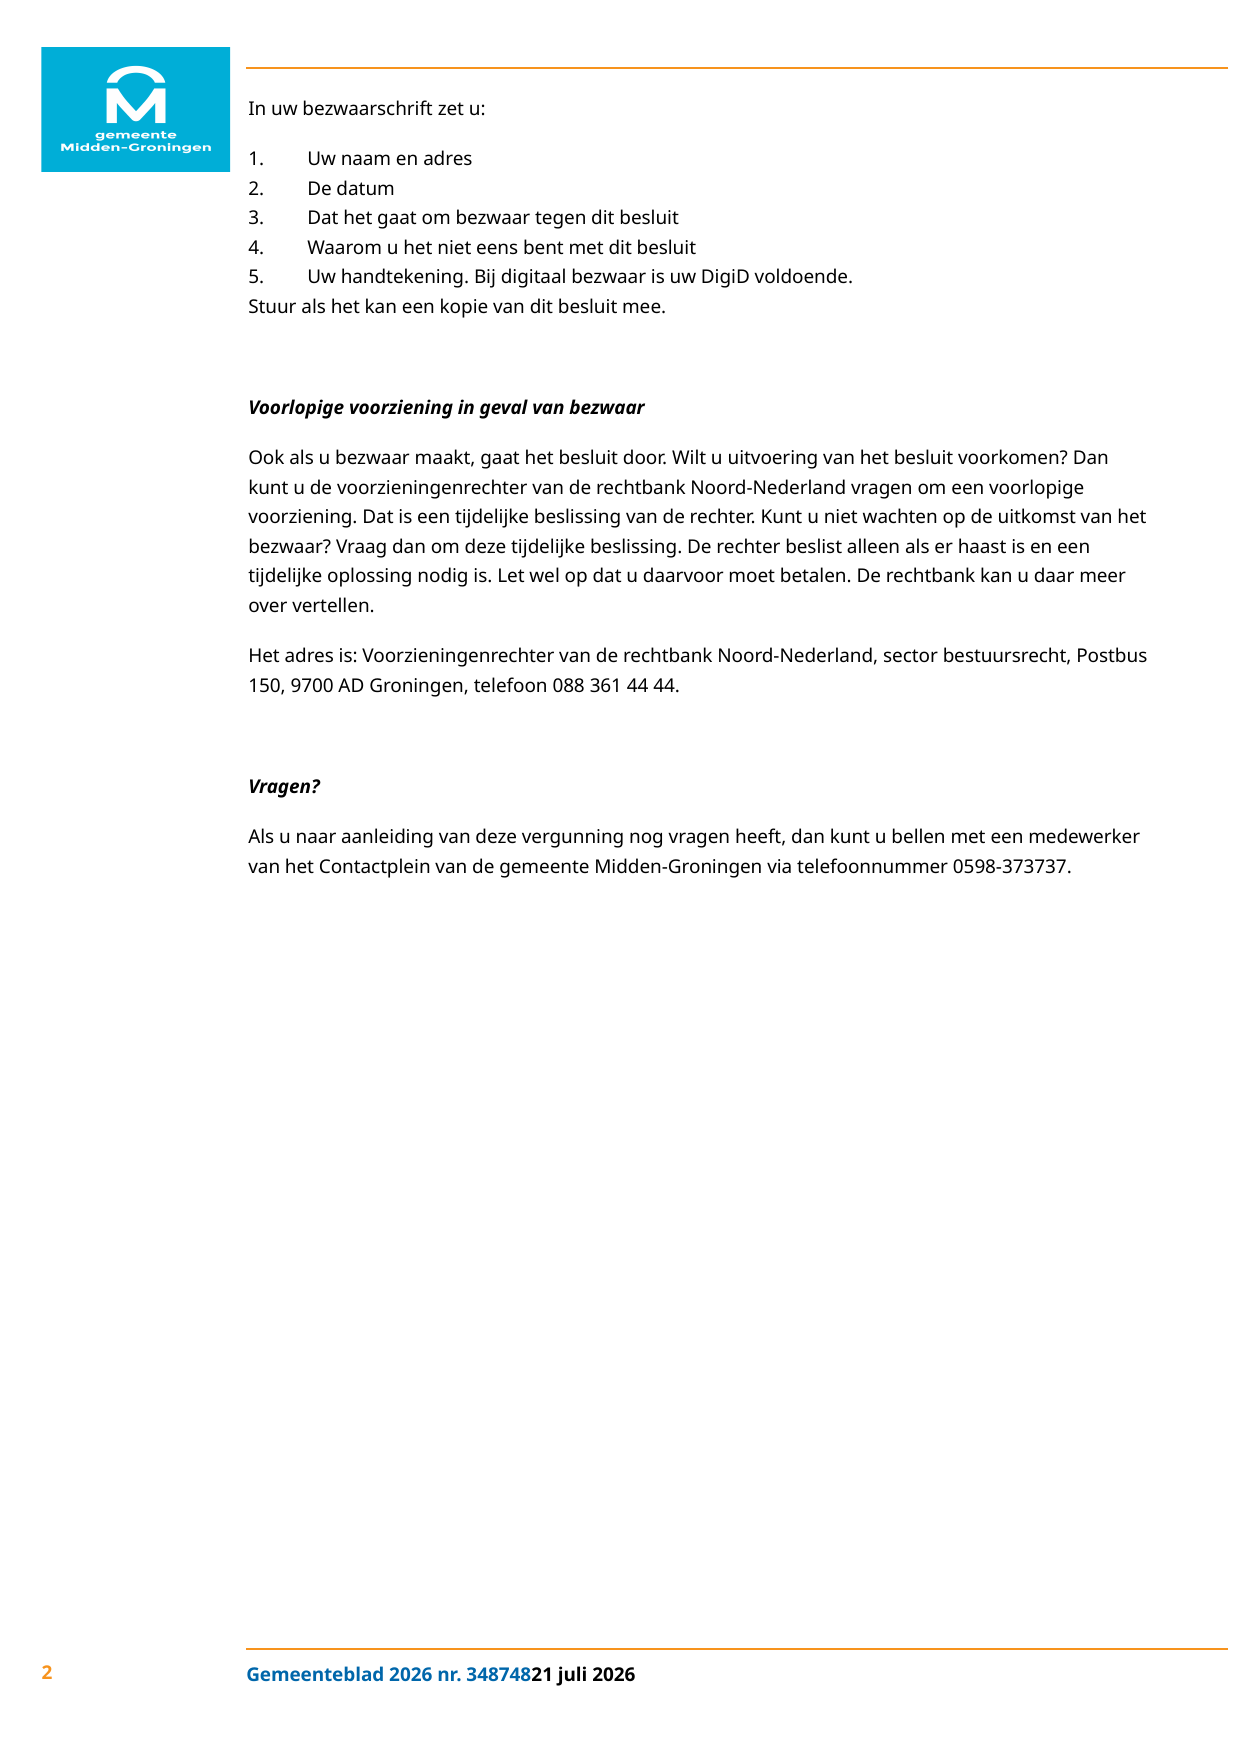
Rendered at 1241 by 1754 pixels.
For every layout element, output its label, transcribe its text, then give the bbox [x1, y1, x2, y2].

text Het adres is: Voorzieningenrechter van de rechtbank Noord-Nederland, sector bestuursrecht, Postbus 150, 9700 AD Groningen, telefoon 088 361 44 44. [248, 643, 1152, 698]
list Uw handtekening. Bij digitaal bezwaar is uw DigiD voldoende. [248, 263, 1152, 289]
list De datum [248, 175, 1152, 201]
picture [184, 146, 190, 153]
text Als u naar aanleiding van deze vergunning nog vragen heeft, dan kunt u bellen met een medewerker van het Contactplein van de gemeente Midden-Groningen via telefoonnummer 0598-373737. [248, 823, 1152, 879]
list Uw naam en adres [248, 145, 1152, 171]
text Voorlopige voorziening in geval van bezwaar [248, 394, 1152, 420]
text Vragen? [248, 773, 1152, 799]
list Waarom u het niet eens bent met dit besluit [248, 234, 1152, 260]
text Ook als u bezwaar maakt, gaat het besluit door. Wilt u uitvoering van het besluit voorkomen? Dan kunt u de voorzieningenrechter van de rechtbank Noord-Nederland vragen om een voorlopige voorziening. Dat is een tijdelijke beslissing van de rechter. Kunt u niet wachten op de uitkomst van het bezwaar? Vraag dan om deze tijdelijke beslissing. De rechter beslist alleen als er haast is en een tijdelijke oplossing nodig is. Let wel op dat u daarvoor moet betalen. De rechtbank kan u daar meer over vertellen. [248, 444, 1152, 618]
text Stuur als het kan een kopie van dit besluit mee. [248, 293, 1152, 319]
text In uw bezwaarschrift zet u: [248, 95, 1152, 121]
picture [108, 66, 164, 82]
list Dat het gaat om bezwaar tegen dit besluit [248, 204, 1152, 230]
picture [107, 89, 165, 122]
